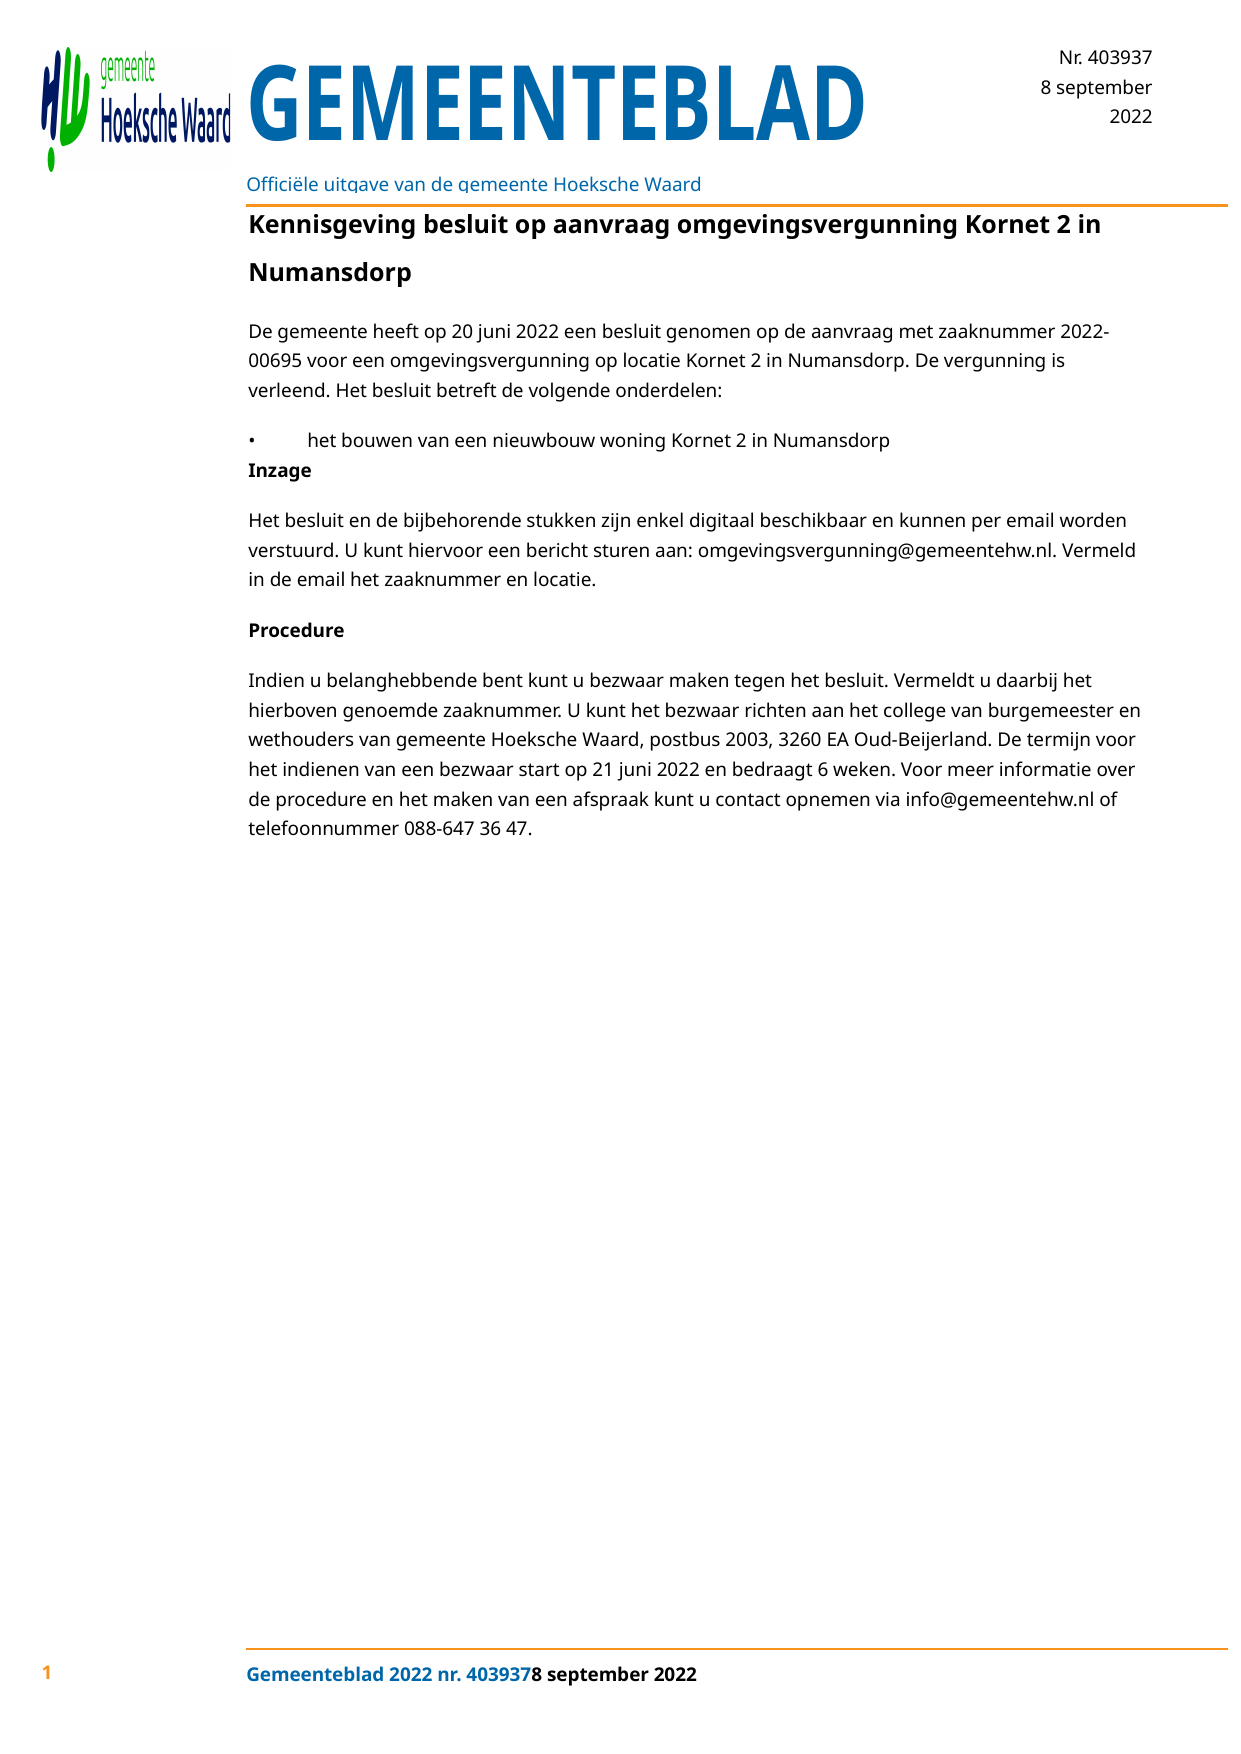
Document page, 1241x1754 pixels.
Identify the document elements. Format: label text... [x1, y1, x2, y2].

text Inzage [248, 457, 1152, 483]
text Kennisgeving besluit op aanvraag omgevingsvergunning Kornet 2 in Numansdorp [248, 207, 1152, 288]
text Indien u belanghebbende bent kunt u bezwaar maken tegen het besluit. Vermeldt u daarbij het hierboven genoemde zaaknummer. U kunt het bezwaar richten aan het college van burgemeester en wethouders van gemeente Hoeksche Waard, postbus 2003, 3260 EA Oud-Beijerland. De termijn voor het indienen van een bezwaar start op 21 juni 2022 en bedraagt 6 weken. Voor meer informatie over de procedure en het maken van een afspraak kunt u contact opnemen via info@gemeentehw.nl of telefoonnummer 088-647 36 47. [248, 667, 1152, 841]
text Het besluit en de bijbehorende stukken zijn enkel digitaal beschikbaar en kunnen per email worden verstuurd. U kunt hiervoor een bericht sturen aan: omgevingsvergunning@gemeentehw.nl. Vermeld in de email het zaaknummer en locatie. [248, 507, 1152, 592]
text Procedure [248, 617, 1152, 643]
list het bouwen van een nieuwbouw woning Kornet 2 in Numansdorp [248, 427, 1152, 453]
text De gemeente heeft op 20 juni 2022 een besluit genomen op de aanvraag met zaaknummer 2022-00695 voor een omgevingsvergunning op locatie Kornet 2 in Numansdorp. De vergunning is verleend. Het besluit betreft de volgende onderdelen: [248, 318, 1152, 403]
picture [41, 47, 231, 172]
